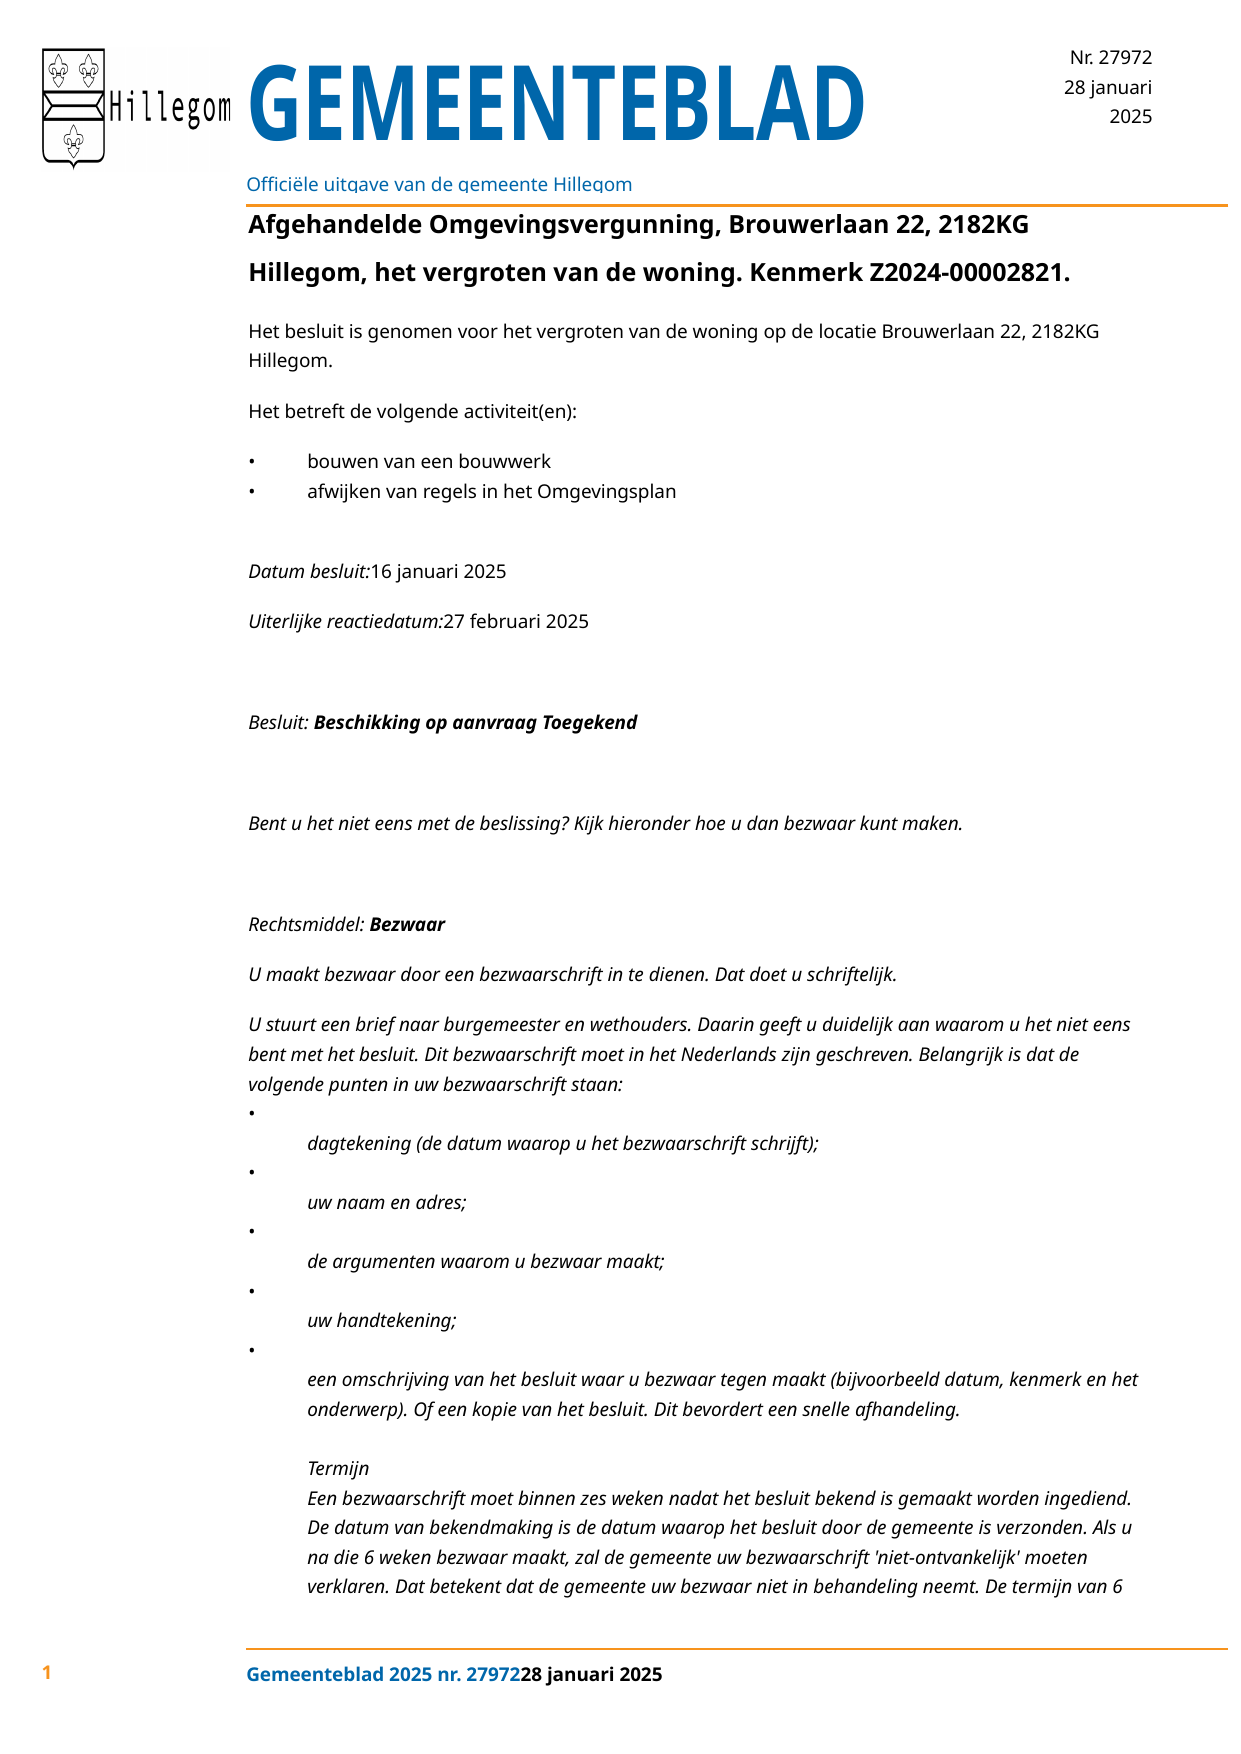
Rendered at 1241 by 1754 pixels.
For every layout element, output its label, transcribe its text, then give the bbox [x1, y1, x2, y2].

text Het betreft de volgende activiteit(en): [248, 398, 1152, 424]
text Rechtsmiddel: Bezwaar [248, 911, 1152, 937]
text Afgehandelde Omgevingsvergunning, Brouwerlaan 22, 2182KG Hillegom, het vergroten van de woning. Kenmerk Z2024-00002821. [248, 207, 1152, 288]
text Datum besluit:16 januari 2025 [248, 558, 1152, 584]
text Bent u het niet eens met de beslissing? Kijk hieronder hoe u dan bezwaar kunt maken. [248, 810, 1152, 836]
text Het besluit is genomen voor het vergroten van de woning op de locatie Brouwerlaan 22, 2182KG Hillegom. [248, 318, 1152, 373]
list Een bezwaarschrift moet binnen zes weken nadat het besluit bekend is gemaakt worden ingediend. De datum van bekendmaking is de datum waarop het besluit door de gemeente is verzonden. Als u na die 6 weken bezwaar maakt, zal de gemeente uw bezwaarschrift 'niet-ontvankelijk' moeten verklaren. Dat betekent dat de gemeente uw bezwaar niet in behandeling neemt. De termijn van 6 [248, 1485, 1152, 1599]
list uw handtekening; [248, 1307, 1152, 1333]
text U maakt bezwaar door een bezwaarschrift in te dienen. Dat doet u schriftelijk. [248, 961, 1152, 987]
list de argumenten waarom u bezwaar maakt; [248, 1248, 1152, 1274]
picture [41, 47, 231, 172]
list een omschrijving van het besluit waar u bezwaar tegen maakt (bijvoorbeeld datum, kenmerk en het onderwerp). Of een kopie van het besluit. Dit bevordert een snelle afhandeling. [248, 1367, 1152, 1422]
text Uiterlijke reactiedatum:27 februari 2025 [248, 608, 1152, 634]
text Besluit: Beschikking op aanvraag Toegekend [248, 709, 1152, 735]
list afwijken van regels in het Omgevingsplan [248, 478, 1152, 504]
list Termijn [248, 1455, 1152, 1481]
list bouwen van een bouwwerk [248, 448, 1152, 474]
text U stuurt een brief naar burgemeester en wethouders. Daarin geeft u duidelijk aan waarom u het niet eens bent met het besluit. Dit bezwaarschrift moet in het Nederlands zijn geschreven. Belangrijk is dat de volgende punten in uw bezwaarschrift staan: [248, 1012, 1152, 1097]
list uw naam en adres; [248, 1189, 1152, 1215]
list dagtekening (de datum waarop u het bezwaarschrift schrijft); [248, 1130, 1152, 1156]
